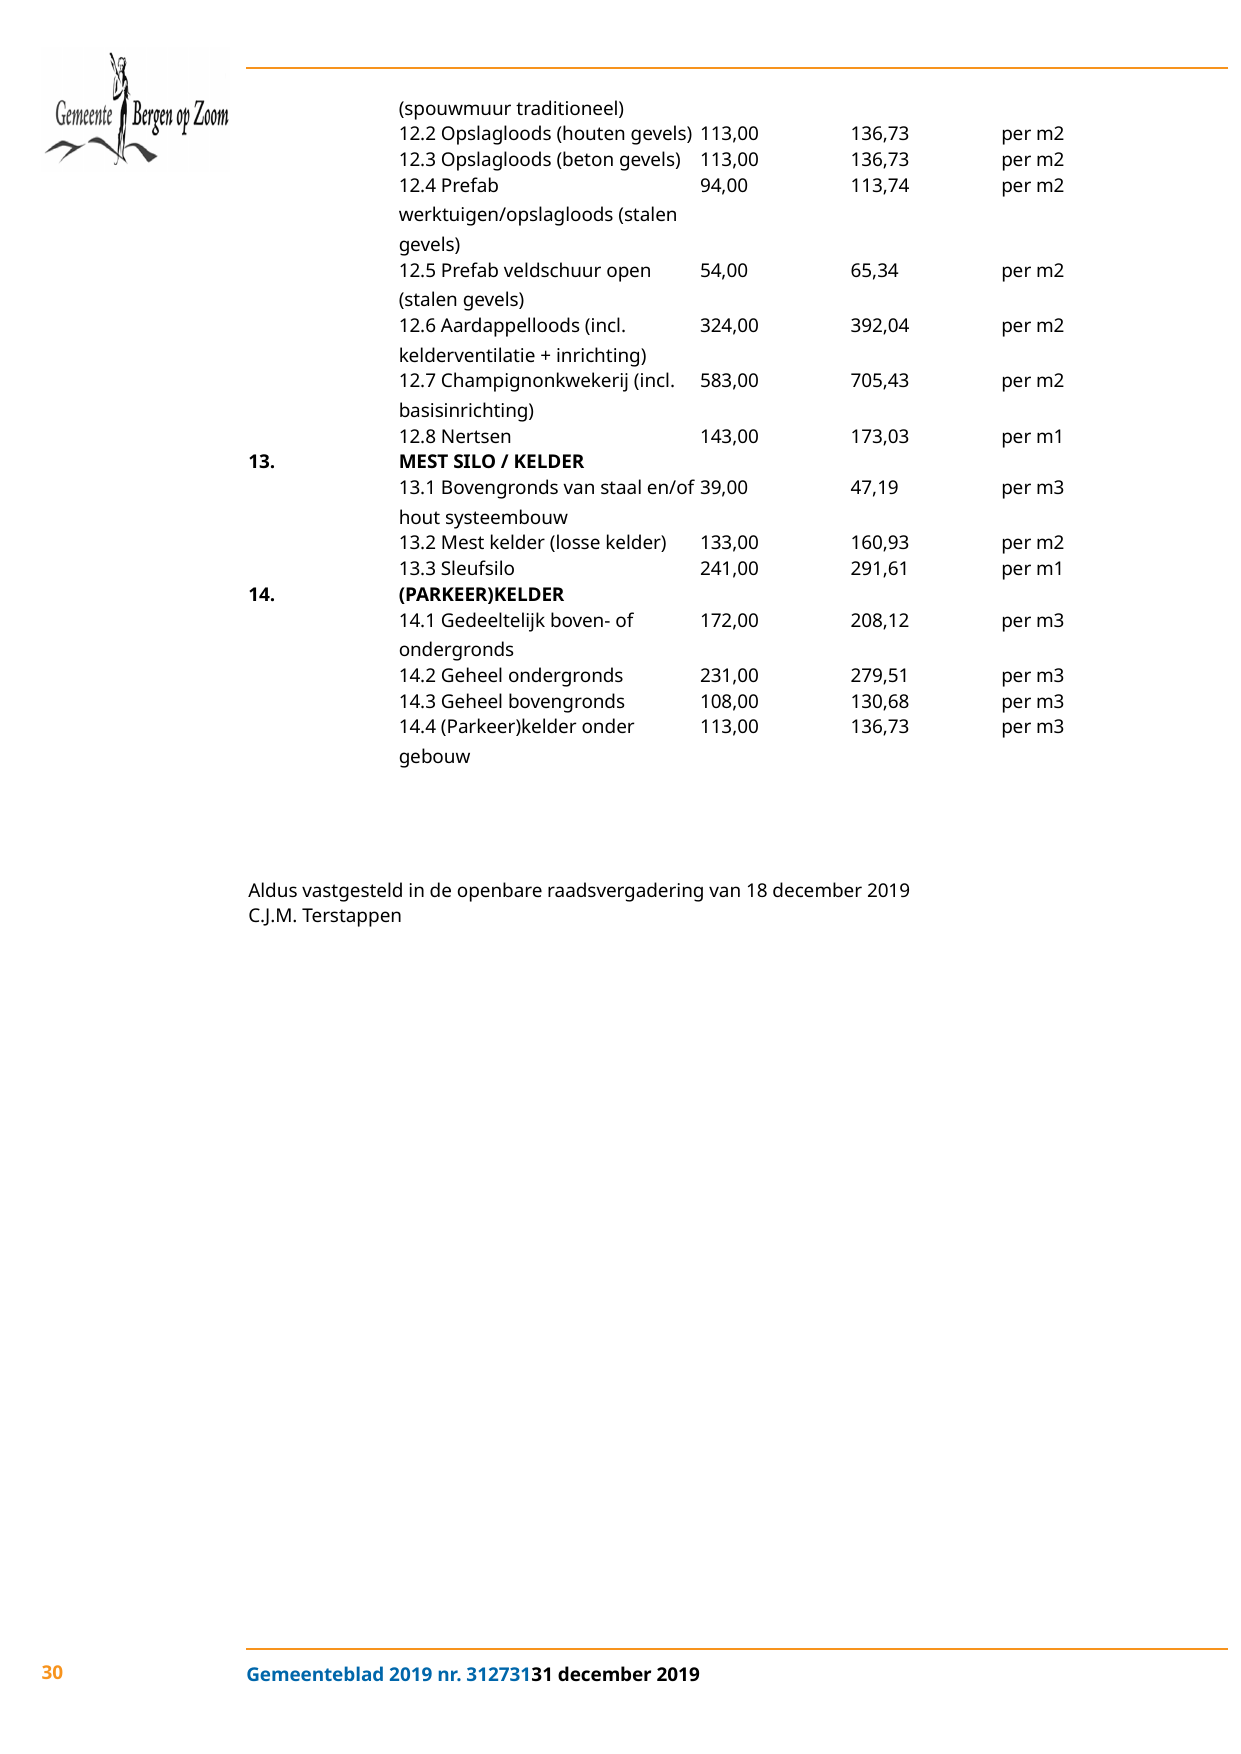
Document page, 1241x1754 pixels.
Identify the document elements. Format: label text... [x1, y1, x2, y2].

table_cell [248, 172, 398, 257]
table_cell 14.2 Geheel ondergronds [399, 662, 700, 688]
text Aldus vastgesteld in de openbare raadsvergadering van 18 december 2019 [248, 877, 1152, 903]
table_cell [1001, 95, 1152, 121]
table_cell 392,04 [850, 312, 1001, 367]
table_cell per m3 [1001, 714, 1152, 769]
table_cell [248, 121, 398, 146]
table_cell 583,00 [700, 368, 850, 423]
table_cell 12.4 Prefab werktuigen/opslagloods (stalen gevels) [399, 172, 700, 257]
table_cell [248, 474, 398, 529]
table_cell 113,74 [850, 172, 1001, 257]
table_cell 108,00 [700, 688, 850, 713]
table_cell 39,00 [700, 474, 850, 529]
table_cell 13.1 Bovengronds van staal en/of hout systeembouw [399, 474, 700, 529]
table_cell (PARKEER)KELDER [399, 581, 700, 607]
table_cell [248, 312, 398, 367]
table_cell 136,73 [850, 146, 1001, 172]
table_cell 173,03 [850, 423, 1001, 448]
table_cell per m3 [1001, 474, 1152, 529]
table_cell [850, 95, 1001, 121]
table_cell [248, 662, 398, 688]
table_cell 291,61 [850, 555, 1001, 581]
table_cell per m2 [1001, 121, 1152, 146]
text C.J.M. Terstappen [248, 903, 1152, 928]
table_cell 113,00 [700, 714, 850, 769]
table_cell per m2 [1001, 530, 1152, 555]
table_cell [700, 95, 850, 121]
picture [41, 47, 231, 172]
table_cell 14.3 Geheel bovengronds [399, 688, 700, 713]
table_cell 136,73 [850, 714, 1001, 769]
table_cell [248, 714, 398, 769]
table_cell 12.3 Opslagloods (beton gevels) [399, 146, 700, 172]
table_cell [248, 688, 398, 713]
table_cell 12.5 Prefab veldschuur open (stalen gevels) [399, 257, 700, 312]
table_cell [248, 423, 398, 448]
table_cell 130,68 [850, 688, 1001, 713]
table_cell 14.4 (Parkeer)kelder onder gebouw [399, 714, 700, 769]
table_cell per m2 [1001, 368, 1152, 423]
table_cell [850, 449, 1001, 474]
table_cell 13. [248, 449, 398, 474]
table_cell 231,00 [700, 662, 850, 688]
table_cell 47,19 [850, 474, 1001, 529]
table_cell 12.2 Opslagloods (houten gevels) [399, 121, 700, 146]
table_cell [700, 449, 850, 474]
table_cell per m2 [1001, 146, 1152, 172]
table_cell 279,51 [850, 662, 1001, 688]
table_cell [700, 581, 850, 607]
table_cell 94,00 [700, 172, 850, 257]
table_cell 13.2 Mest kelder (losse kelder) [399, 530, 700, 555]
table_cell 12.8 Nertsen [399, 423, 700, 448]
table_cell 705,43 [850, 368, 1001, 423]
table_cell [850, 581, 1001, 607]
table_cell per m1 [1001, 555, 1152, 581]
table_cell per m2 [1001, 257, 1152, 312]
table_cell per m2 [1001, 172, 1152, 257]
table_cell [248, 95, 398, 121]
table_cell 113,00 [700, 121, 850, 146]
table_cell [248, 607, 398, 662]
table_cell [248, 530, 398, 555]
table_cell per m2 [1001, 312, 1152, 367]
table_cell per m3 [1001, 607, 1152, 662]
table_cell MEST SILO / KELDER [399, 449, 700, 474]
table_cell 12.7 Champignonkwekerij (incl. basisinrichting) [399, 368, 700, 423]
table_cell 241,00 [700, 555, 850, 581]
table_cell [1001, 581, 1152, 607]
table_cell 160,93 [850, 530, 1001, 555]
table_cell 113,00 [700, 146, 850, 172]
table_cell 13.3 Sleufsilo [399, 555, 700, 581]
table_cell per m3 [1001, 688, 1152, 713]
table_cell 14. [248, 581, 398, 607]
table_cell per m1 [1001, 423, 1152, 448]
table_cell 14.1 Gedeeltelijk boven- of ondergronds [399, 607, 700, 662]
table_cell 133,00 [700, 530, 850, 555]
table_cell 143,00 [700, 423, 850, 448]
table_cell [1001, 449, 1152, 474]
table_cell 172,00 [700, 607, 850, 662]
table_cell 324,00 [700, 312, 850, 367]
table_cell 136,73 [850, 121, 1001, 146]
table_cell 208,12 [850, 607, 1001, 662]
table_cell [248, 368, 398, 423]
table_cell 65,34 [850, 257, 1001, 312]
table_cell [248, 257, 398, 312]
table_cell (spouwmuur traditioneel) [399, 95, 700, 121]
table_cell per m3 [1001, 662, 1152, 688]
table_cell [248, 555, 398, 581]
table_cell 54,00 [700, 257, 850, 312]
table_cell 12.6 Aardappelloods (incl. kelderventilatie + inrichting) [399, 312, 700, 367]
table_cell [248, 146, 398, 172]
